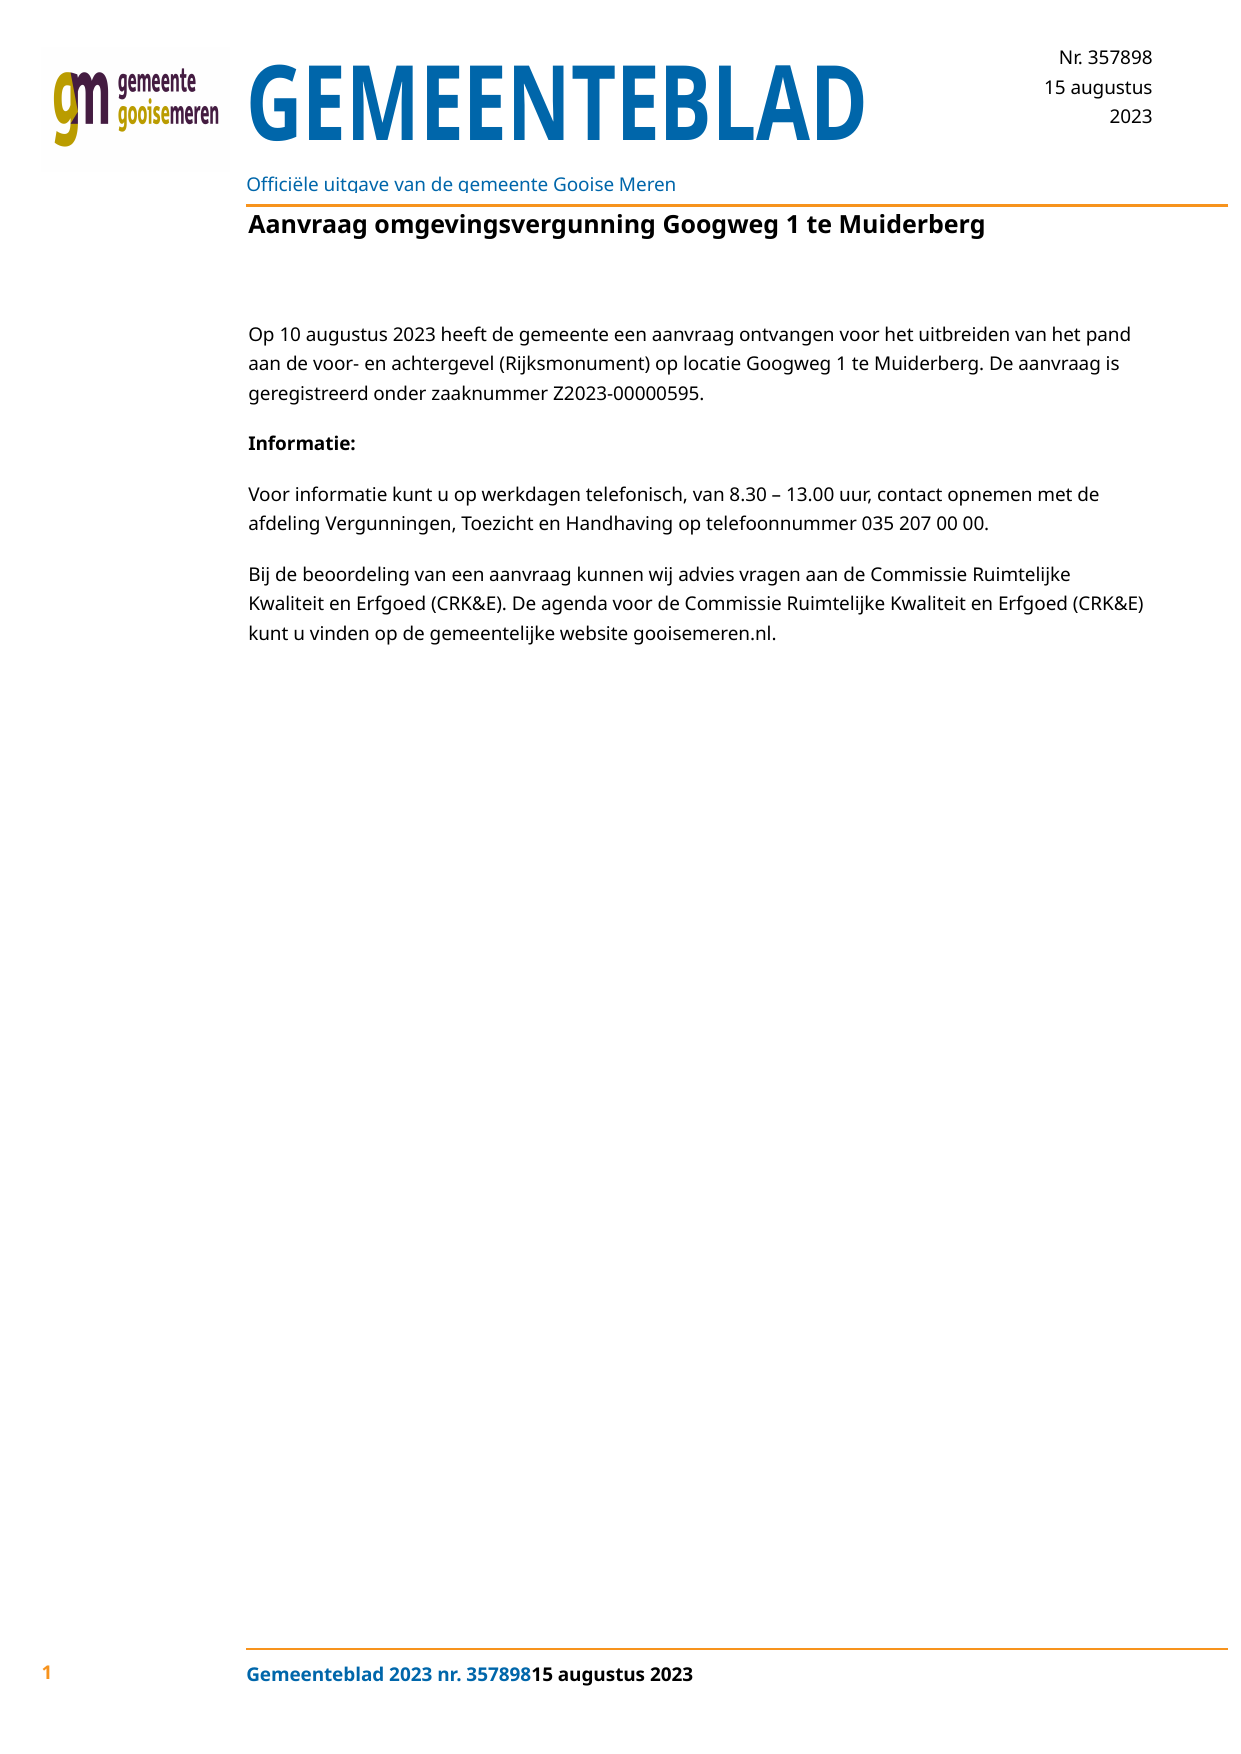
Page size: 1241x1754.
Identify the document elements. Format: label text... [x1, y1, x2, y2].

text Voor informatie kunt u op werkdagen telefonisch, van 8.30 – 13.00 uur, contact opnemen met de afdeling Vergunningen, Toezicht en Handhaving op telefoonnummer 035 207 00 00. [248, 481, 1152, 536]
text Informatie: [248, 430, 1152, 456]
picture [41, 47, 231, 172]
text Aanvraag omgevingsvergunning Googweg 1 te Muiderberg [248, 207, 1152, 241]
text Bij de beoordeling van een aanvraag kunnen wij advies vragen aan de Commissie Ruimtelijke Kwaliteit en Erfgoed (CRK&E). De agenda voor de Commissie Ruimtelijke Kwaliteit en Erfgoed (CRK&E) kunt u vinden op de gemeentelijke website gooisemeren.nl. [248, 561, 1152, 646]
text Op 10 augustus 2023 heeft de gemeente een aanvraag ontvangen voor het uitbreiden van het pand aan de voor- en achtergevel (Rijksmonument) op locatie Googweg 1 te Muiderberg. De aanvraag is geregistreerd onder zaaknummer Z2023-00000595. [248, 321, 1152, 406]
